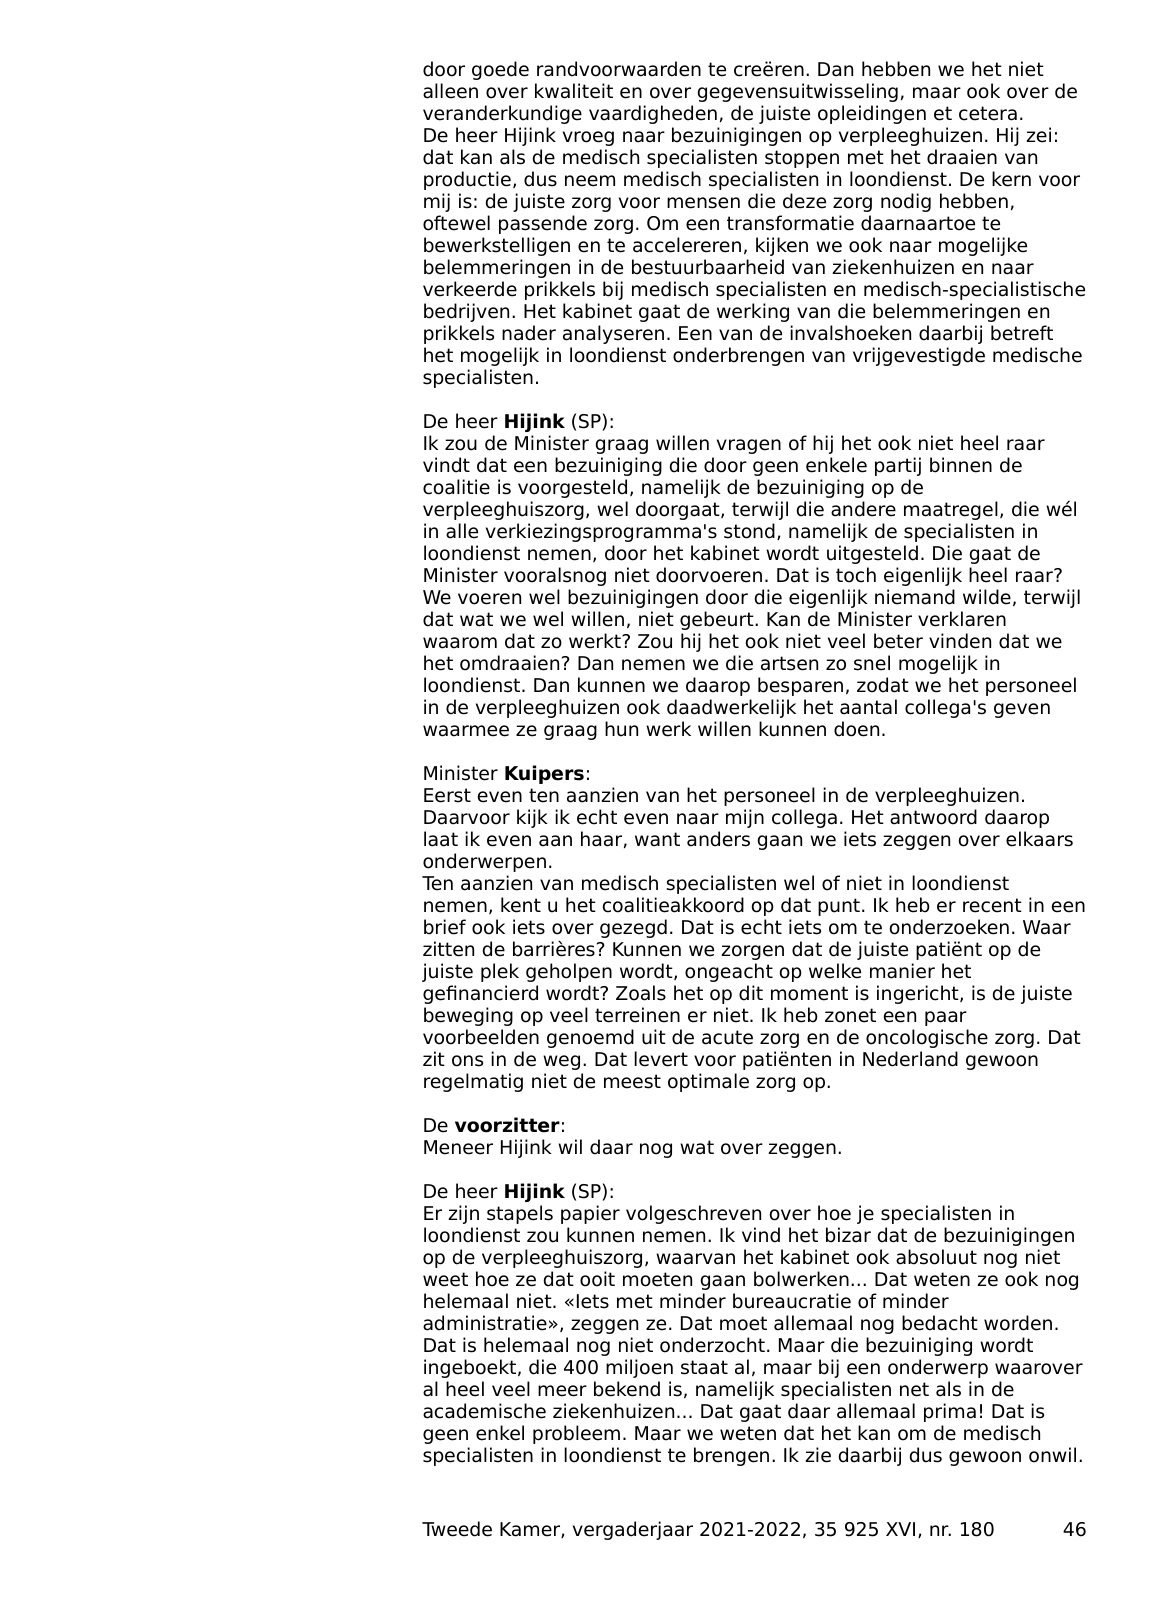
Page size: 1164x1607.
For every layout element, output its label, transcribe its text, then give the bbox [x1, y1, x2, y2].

text De heer Hijink (SP): [422, 1181, 1087, 1203]
text Ten aanzien van medisch specialisten wel of niet in loondienst nemen, kent u het coalitieakkoord op dat punt. Ik heb er recent in een brief ook iets over gezegd. Dat is echt iets om te onderzoeken. Waar zitten de barrières? Kunnen we zorgen dat de juiste patiënt op de juiste plek geholpen wordt, ongeacht op welke manier het gefinancierd wordt? Zoals het op dit moment is ingericht, is de juiste beweging op veel terreinen er niet. Ik heb zonet een paar voorbeelden genoemd uit de acute zorg en de oncologische zorg. Dat zit ons in de weg. Dat levert voor patiënten in Nederland gewoon regelmatig niet de meest optimale zorg op. [422, 873, 1087, 1092]
text De heer Hijink vroeg naar bezuinigingen op verpleeghuizen. Hij zei: dat kan als de medisch specialisten stoppen met het draaien van productie, dus neem medisch specialisten in loondienst. De kern voor mij is: de juiste zorg voor mensen die deze zorg nodig hebben, oftewel passende zorg. Om een transformatie daarnaartoe te bewerkstelligen en te accelereren, kijken we ook naar mogelijke belemmeringen in de bestuurbaarheid van ziekenhuizen en naar verkeerde prikkels bij medisch specialisten en medisch-specialistische bedrijven. Het kabinet gaat de werking van die belemmeringen en prikkels nader analyseren. Een van de invalshoeken daarbij betreft het mogelijk in loondienst onderbrengen van vrijgevestigde medische specialisten. [422, 125, 1087, 389]
text Ik zou de Minister graag willen vragen of hij het ook niet heel raar vindt dat een bezuiniging die door geen enkele partij binnen de coalitie is voorgesteld, namelijk de bezuiniging op de verpleeghuiszorg, wel doorgaat, terwijl die andere maatregel, die wél in alle verkiezingsprogramma's stond, namelijk de specialisten in loondienst nemen, door het kabinet wordt uitgesteld. Die gaat de Minister vooralsnog niet doorvoeren. Dat is toch eigenlijk heel raar? We voeren wel bezuinigingen door die eigenlijk niemand wilde, terwijl dat wat we wel willen, niet gebeurt. Kan de Minister verklaren waarom dat zo werkt? Zou hij het ook niet veel beter vinden dat we het omdraaien? Dan nemen we die artsen zo snel mogelijk in loondienst. Dan kunnen we daarop besparen, zodat we het personeel in de verpleeghuizen ook daadwerkelijk het aantal collega's geven waarmee ze graag hun werk willen kunnen doen. [422, 433, 1087, 741]
text Eerst even ten aanzien van het personeel in de verpleeghuizen. Daarvoor kijk ik echt even naar mijn collega. Het antwoord daarop laat ik even aan haar, want anders gaan we iets zeggen over elkaars onderwerpen. [422, 785, 1087, 873]
text De heer Hijink (SP): [422, 411, 1087, 433]
text Minister Kuipers: [422, 763, 1087, 785]
text door goede randvoorwaarden te creëren. Dan hebben we het niet alleen over kwaliteit en over gegevensuitwisseling, maar ook over de veranderkundige vaardigheden, de juiste opleidingen et cetera. [422, 59, 1087, 125]
text Meneer Hijink wil daar nog wat over zeggen. [422, 1137, 1087, 1159]
text Er zijn stapels papier volgeschreven over hoe je specialisten in loondienst zou kunnen nemen. Ik vind het bizar dat de bezuinigingen op de verpleeghuiszorg, waarvan het kabinet ook absoluut nog niet weet hoe ze dat ooit moeten gaan bolwerken... Dat weten ze ook nog helemaal niet. «Iets met minder bureaucratie of minder administratie», zeggen ze. Dat moet allemaal nog bedacht worden. Dat is helemaal nog niet onderzocht. Maar die bezuiniging wordt ingeboekt, die 400 miljoen staat al, maar bij een onderwerp waarover al heel veel meer bekend is, namelijk specialisten net als in de academische ziekenhuizen... Dat gaat daar allemaal prima! Dat is geen enkel probleem. Maar we weten dat het kan om de medisch specialisten in loondienst te brengen. Ik zie daarbij dus gewoon onwil. [422, 1203, 1087, 1467]
text De voorzitter: [422, 1115, 1087, 1137]
